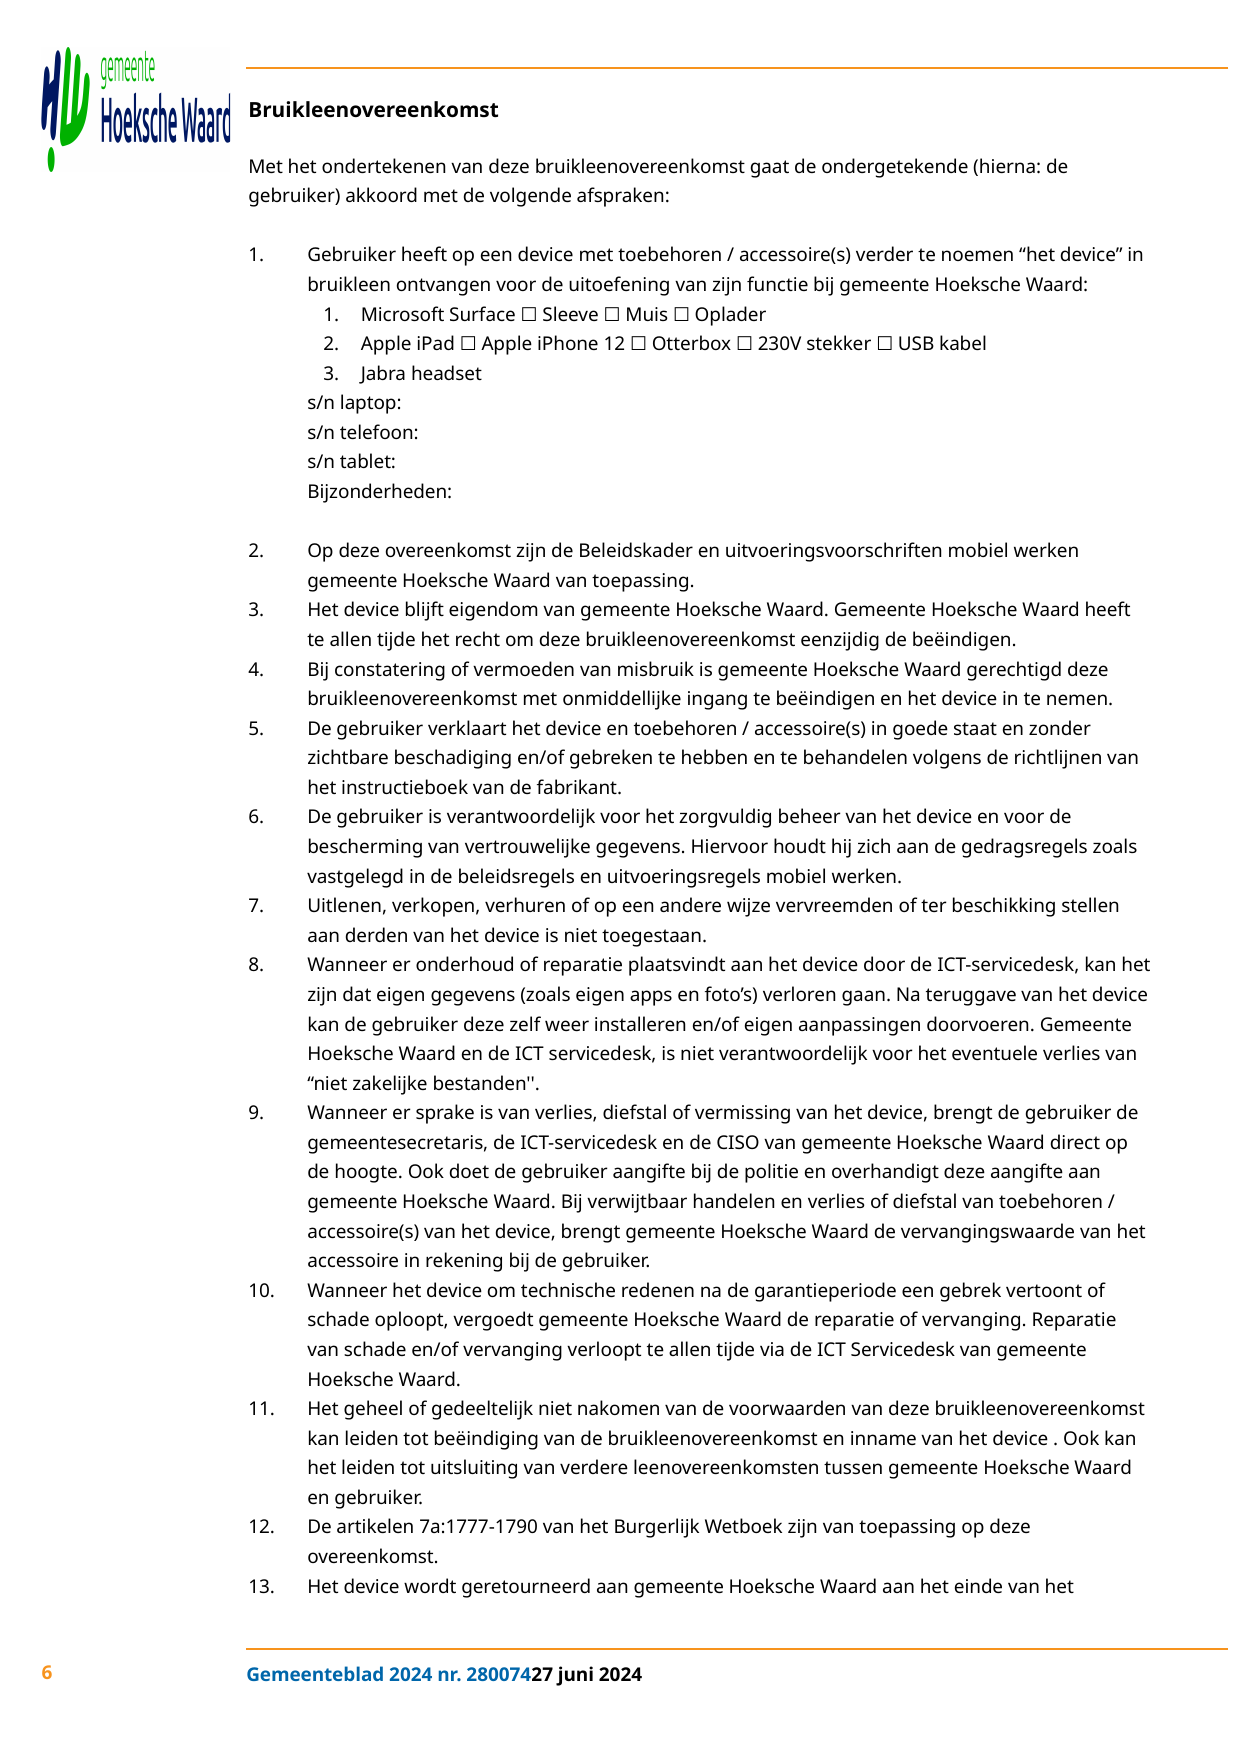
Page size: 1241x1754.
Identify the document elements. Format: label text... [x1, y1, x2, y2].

list Apple iPad ☐ Apple iPhone 12 ☐ Otterbox ☐ 230V stekker ☐ USB kabel [323, 330, 1152, 356]
list Bijzonderheden: [248, 478, 1152, 504]
list s/n laptop: [248, 389, 1152, 415]
list Op deze overeenkomst zijn de Beleidskader en uitvoeringsvoorschriften mobiel werken gemeente Hoeksche Waard van toepassing. [248, 537, 1152, 593]
text Met het ondertekenen van deze bruikleenovereenkomst gaat de ondergetekende (hierna: de gebruiker) akkoord met de volgende afspraken: [248, 153, 1152, 208]
list s/n telefoon: [248, 419, 1152, 445]
list De artikelen 7a:1777-1790 van het Burgerlijk Wetboek zijn van toepassing op deze overeenkomst. [248, 1514, 1152, 1569]
list Het device wordt geretourneerd aan gemeente Hoeksche Waard aan het einde van het [248, 1573, 1152, 1599]
list Wanneer er onderhoud of reparatie plaatsvindt aan het device door de ICT-servicedesk, kan het zijn dat eigen gegevens (zoals eigen apps en foto’s) verloren gaan. Na teruggave van het device kan de gebruiker deze zelf weer installeren en/of eigen aanpassingen doorvoeren. Gemeente Hoeksche Waard en de ICT servicedesk, is niet verantwoordelijk voor het eventuele verlies van “niet zakelijke bestanden''. [248, 952, 1152, 1096]
list Het device blijft eigendom van gemeente Hoeksche Waard. Gemeente Hoeksche Waard heeft te allen tijde het recht om deze bruikleenovereenkomst eenzijdig de beëindigen. [248, 597, 1152, 652]
list Microsoft Surface ☐ Sleeve ☐ Muis ☐ Oplader [323, 301, 1152, 327]
list De gebruiker is verantwoordelijk voor het zorgvuldig beheer van het device en voor de bescherming van vertrouwelijke gegevens. Hiervoor houdt hij zich aan de gedragsregels zoals vastgelegd in de beleidsregels en uitvoeringsregels mobiel werken. [248, 804, 1152, 889]
text Bruikleenovereenkomst [248, 95, 1152, 123]
list De gebruiker verklaart het device en toebehoren / accessoire(s) in goede staat en zonder zichtbare beschadiging en/of gebreken te hebben en te behandelen volgens de richtlijnen van het instructieboek van de fabrikant. [248, 715, 1152, 800]
list Wanneer er sprake is van verlies, diefstal of vermissing van het device, brengt de gebruiker de gemeentesecretaris, de ICT-servicedesk en de CISO van gemeente Hoeksche Waard direct op de hoogte. Ook doet de gebruiker aangifte bij de politie en overhandigt deze aangifte aan gemeente Hoeksche Waard. Bij verwijtbaar handelen en verlies of diefstal van toebehoren / accessoire(s) van het device, brengt gemeente Hoeksche Waard de vervangingswaarde van het accessoire in rekening bij de gebruiker. [248, 1099, 1152, 1273]
picture [41, 47, 231, 172]
list Bij constatering of vermoeden van misbruik is gemeente Hoeksche Waard gerechtigd deze bruikleenovereenkomst met onmiddellijke ingang te beëindigen en het device in te nemen. [248, 656, 1152, 711]
list Gebruiker heeft op een device met toebehoren / accessoire(s) verder te noemen “het device” in bruikleen ontvangen voor de uitoefening van zijn functie bij gemeente Hoeksche Waard: [248, 242, 1152, 297]
list s/n tablet: [248, 449, 1152, 474]
list Uitlenen, verkopen, verhuren of op een andere wijze vervreemden of ter beschikking stellen aan derden van het device is niet toegestaan. [248, 892, 1152, 948]
list Het geheel of gedeeltelijk niet nakomen van de voorwaarden van deze bruikleenovereenkomst kan leiden tot beëindiging van de bruikleenovereenkomst en inname van het device . Ook kan het leiden tot uitsluiting van verdere leenovereenkomsten tussen gemeente Hoeksche Waard en gebruiker. [248, 1395, 1152, 1510]
list Jabra headset [323, 360, 1152, 386]
list Wanneer het device om technische redenen na de garantieperiode een gebrek vertoont of schade oploopt, vergoedt gemeente Hoeksche Waard de reparatie of vervanging. Reparatie van schade en/of vervanging verloopt te allen tijde via de ICT Servicedesk van gemeente Hoeksche Waard. [248, 1277, 1152, 1392]
